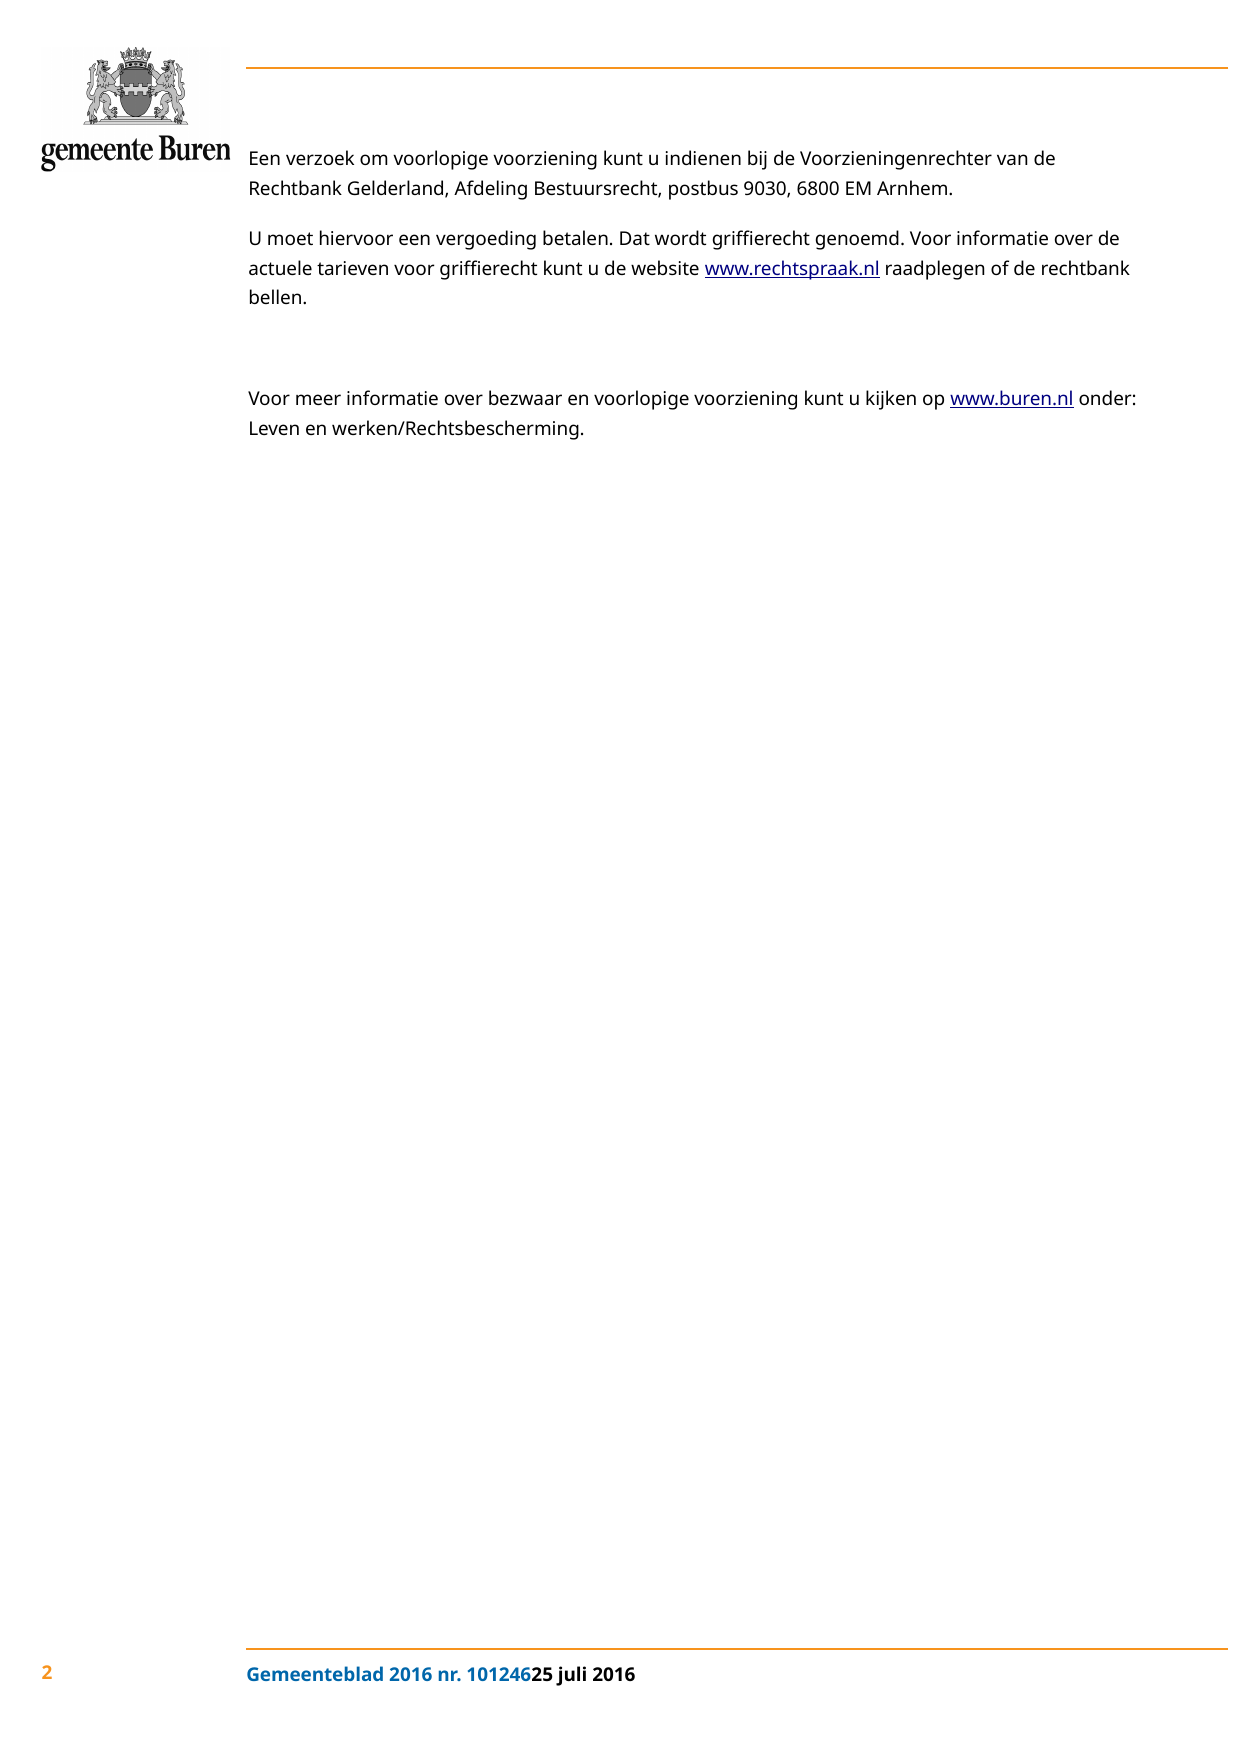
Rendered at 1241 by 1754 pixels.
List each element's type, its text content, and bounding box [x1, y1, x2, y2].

text Een verzoek om voorlopige voorziening kunt u indienen bij de Voorzieningenrechter van de Rechtbank Gelderland, Afdeling Bestuursrecht, postbus 9030, 6800 EM Arnhem. [248, 145, 1152, 201]
text U moet hiervoor een vergoeding betalen. Dat wordt griffierecht genoemd. Voor informatie over de actuele tarieven voor griffierecht kunt u de website www.rechtspraak.nl raadplegen of de rechtbank bellen. [248, 225, 1152, 310]
text Voor meer informatie over bezwaar en voorlopige voorziening kunt u kijken op www.buren.nl onder: Leven en werken/Rechtsbescherming. [248, 385, 1152, 441]
picture [41, 47, 231, 172]
